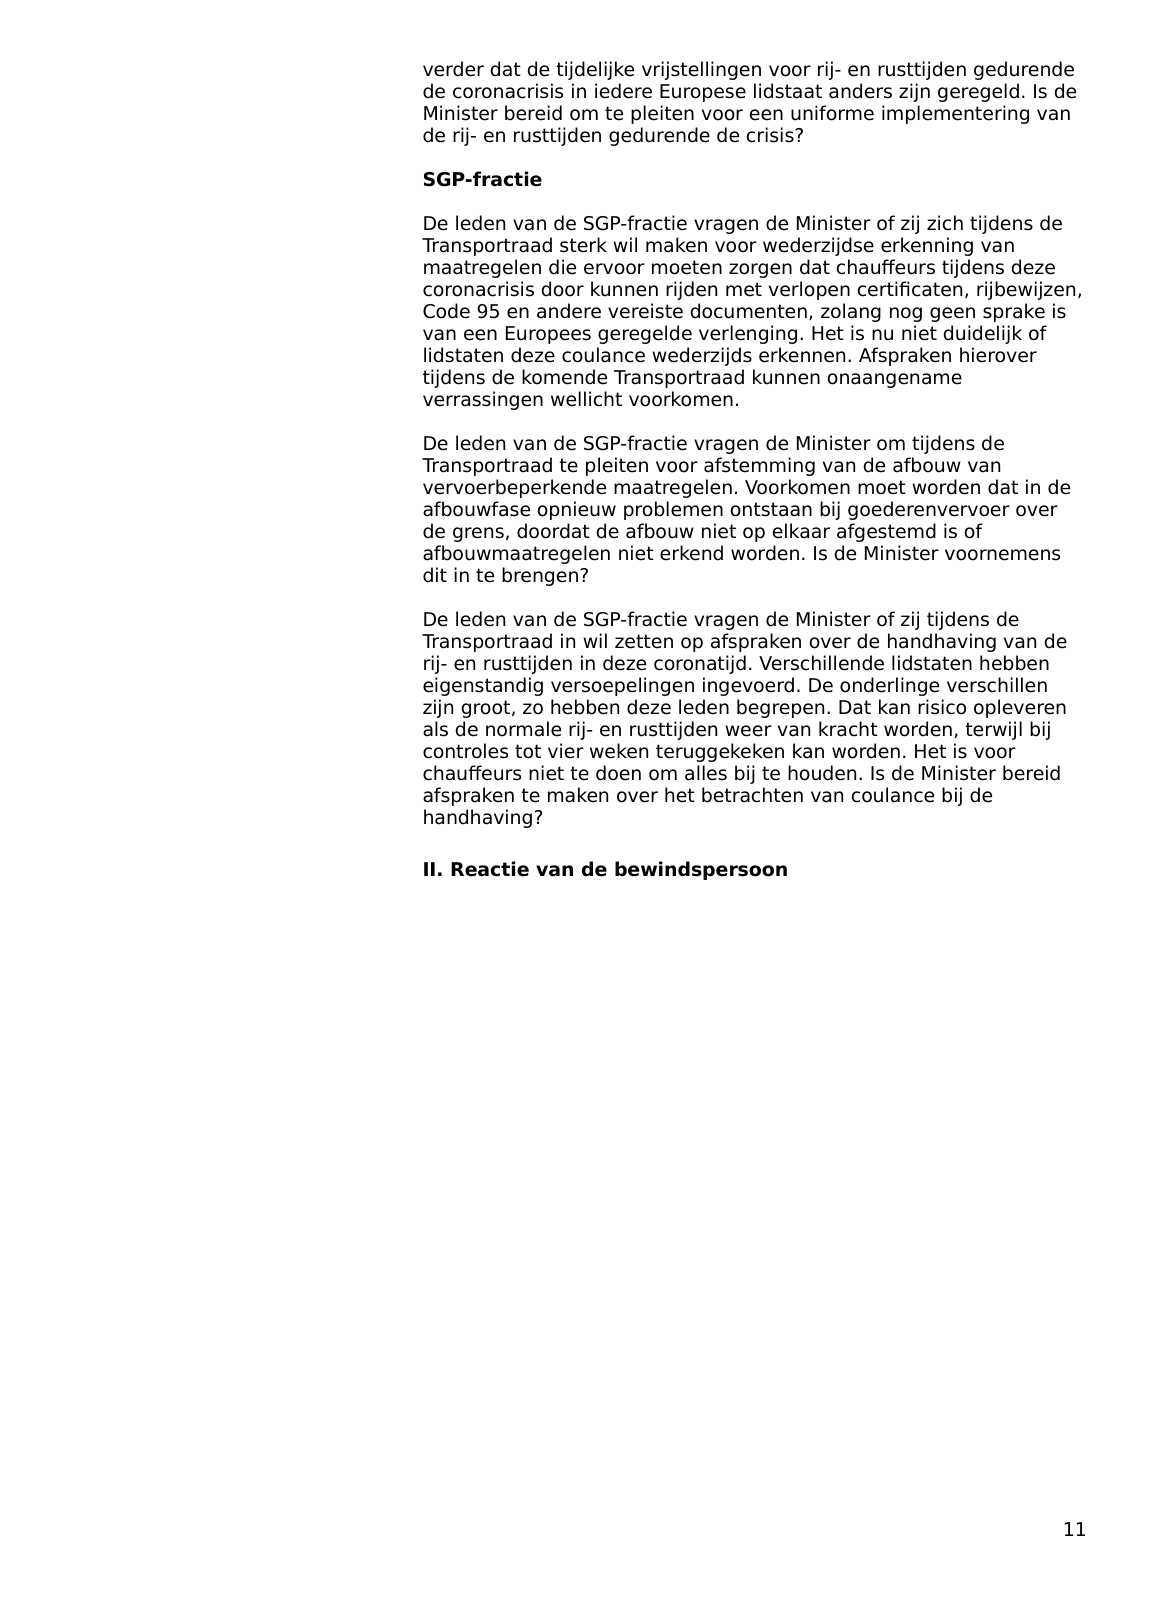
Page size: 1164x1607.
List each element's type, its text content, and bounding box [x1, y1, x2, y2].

subtitle SGP-fractie [422, 169, 1087, 191]
subtitle II. Reactie van de bewindspersoon [422, 859, 1087, 881]
text verder dat de tijdelijke vrijstellingen voor rij- en rusttijden gedurende de coronacrisis in iedere Europese lidstaat anders zijn geregeld. Is de Minister bereid om te pleiten voor een uniforme implementering van de rij- en rusttijden gedurende de crisis? [422, 59, 1087, 147]
text De leden van de SGP-fractie vragen de Minister of zij zich tijdens de Transportraad sterk wil maken voor wederzijdse erkenning van maatregelen die ervoor moeten zorgen dat chauffeurs tijdens deze coronacrisis door kunnen rijden met verlopen certificaten, rijbewijzen, Code 95 en andere vereiste documenten, zolang nog geen sprake is van een Europees geregelde verlenging. Het is nu niet duidelijk of lidstaten deze coulance wederzijds erkennen. Afspraken hierover tijdens de komende Transportraad kunnen onaangename verrassingen wellicht voorkomen. [422, 213, 1087, 411]
text De leden van de SGP-fractie vragen de Minister of zij tijdens de Transportraad in wil zetten op afspraken over de handhaving van de rij- en rusttijden in deze coronatijd. Verschillende lidstaten hebben eigenstandig versoepelingen ingevoerd. De onderlinge verschillen zijn groot, zo hebben deze leden begrepen. Dat kan risico opleveren als de normale rij- en rusttijden weer van kracht worden, terwijl bij controles tot vier weken teruggekeken kan worden. Het is voor chauffeurs niet te doen om alles bij te houden. Is de Minister bereid afspraken te maken over het betrachten van coulance bij de handhaving? [422, 609, 1087, 829]
text De leden van de SGP-fractie vragen de Minister om tijdens de Transportraad te pleiten voor afstemming van de afbouw van vervoerbeperkende maatregelen. Voorkomen moet worden dat in de afbouwfase opnieuw problemen ontstaan bij goederenvervoer over de grens, doordat de afbouw niet op elkaar afgestemd is of afbouwmaatregelen niet erkend worden. Is de Minister voornemens dit in te brengen? [422, 433, 1087, 587]
